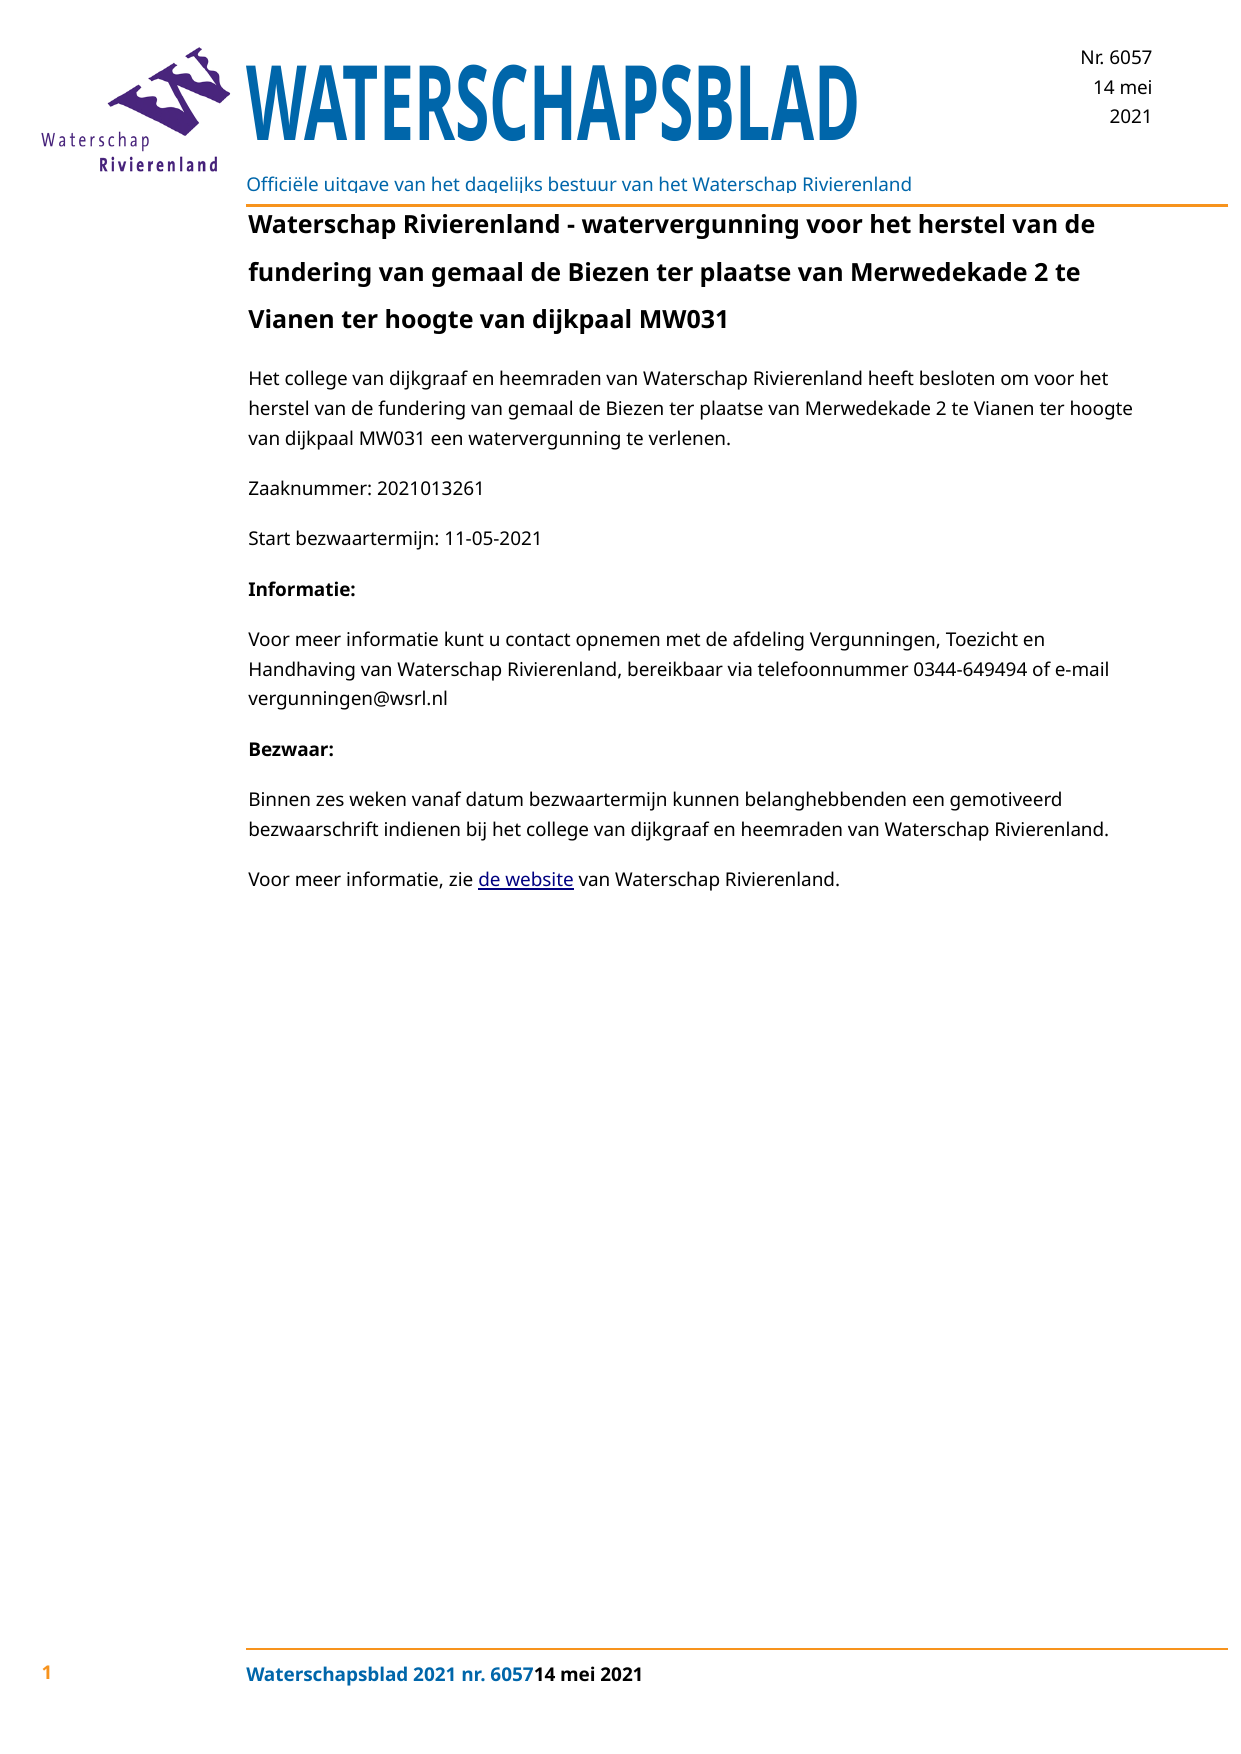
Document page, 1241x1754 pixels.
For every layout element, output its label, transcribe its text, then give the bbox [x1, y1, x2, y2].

text Waterschap Rivierenland - watervergunning voor het herstel van de fundering van gemaal de Biezen ter plaatse van Merwedekade 2 te Vianen ter hoogte van dijkpaal MW031 [248, 207, 1152, 336]
text Binnen zes weken vanaf datum bezwaartermijn kunnen belanghebbenden een gemotiveerd bezwaarschrift indienen bij het college van dijkgraaf en heemraden van Waterschap Rivierenland. [248, 786, 1152, 842]
text Zaaknummer: 2021013261 [248, 475, 1152, 501]
text Het college van dijkgraaf en heemraden van Waterschap Rivierenland heeft besloten om voor het herstel van de fundering van gemaal de Biezen ter plaatse van Merwedekade 2 te Vianen ter hoogte van dijkpaal MW031 een watervergunning te verlenen. [248, 366, 1152, 450]
text Voor meer informatie kunt u contact opnemen met de afdeling Vergunningen, Toezicht en Handhaving van Waterschap Rivierenland, bereikbaar via telefoonnummer 0344-649494 of e-mail vergunningen@wsrl.nl [248, 626, 1152, 711]
text Start bezwaartermijn: 11-05-2021 [248, 526, 1152, 551]
text Bezwaar: [248, 736, 1152, 762]
picture [41, 47, 231, 172]
text Informatie: [248, 576, 1152, 602]
text Voor meer informatie, zie de website van Waterschap Rivierenland. [248, 866, 1152, 892]
